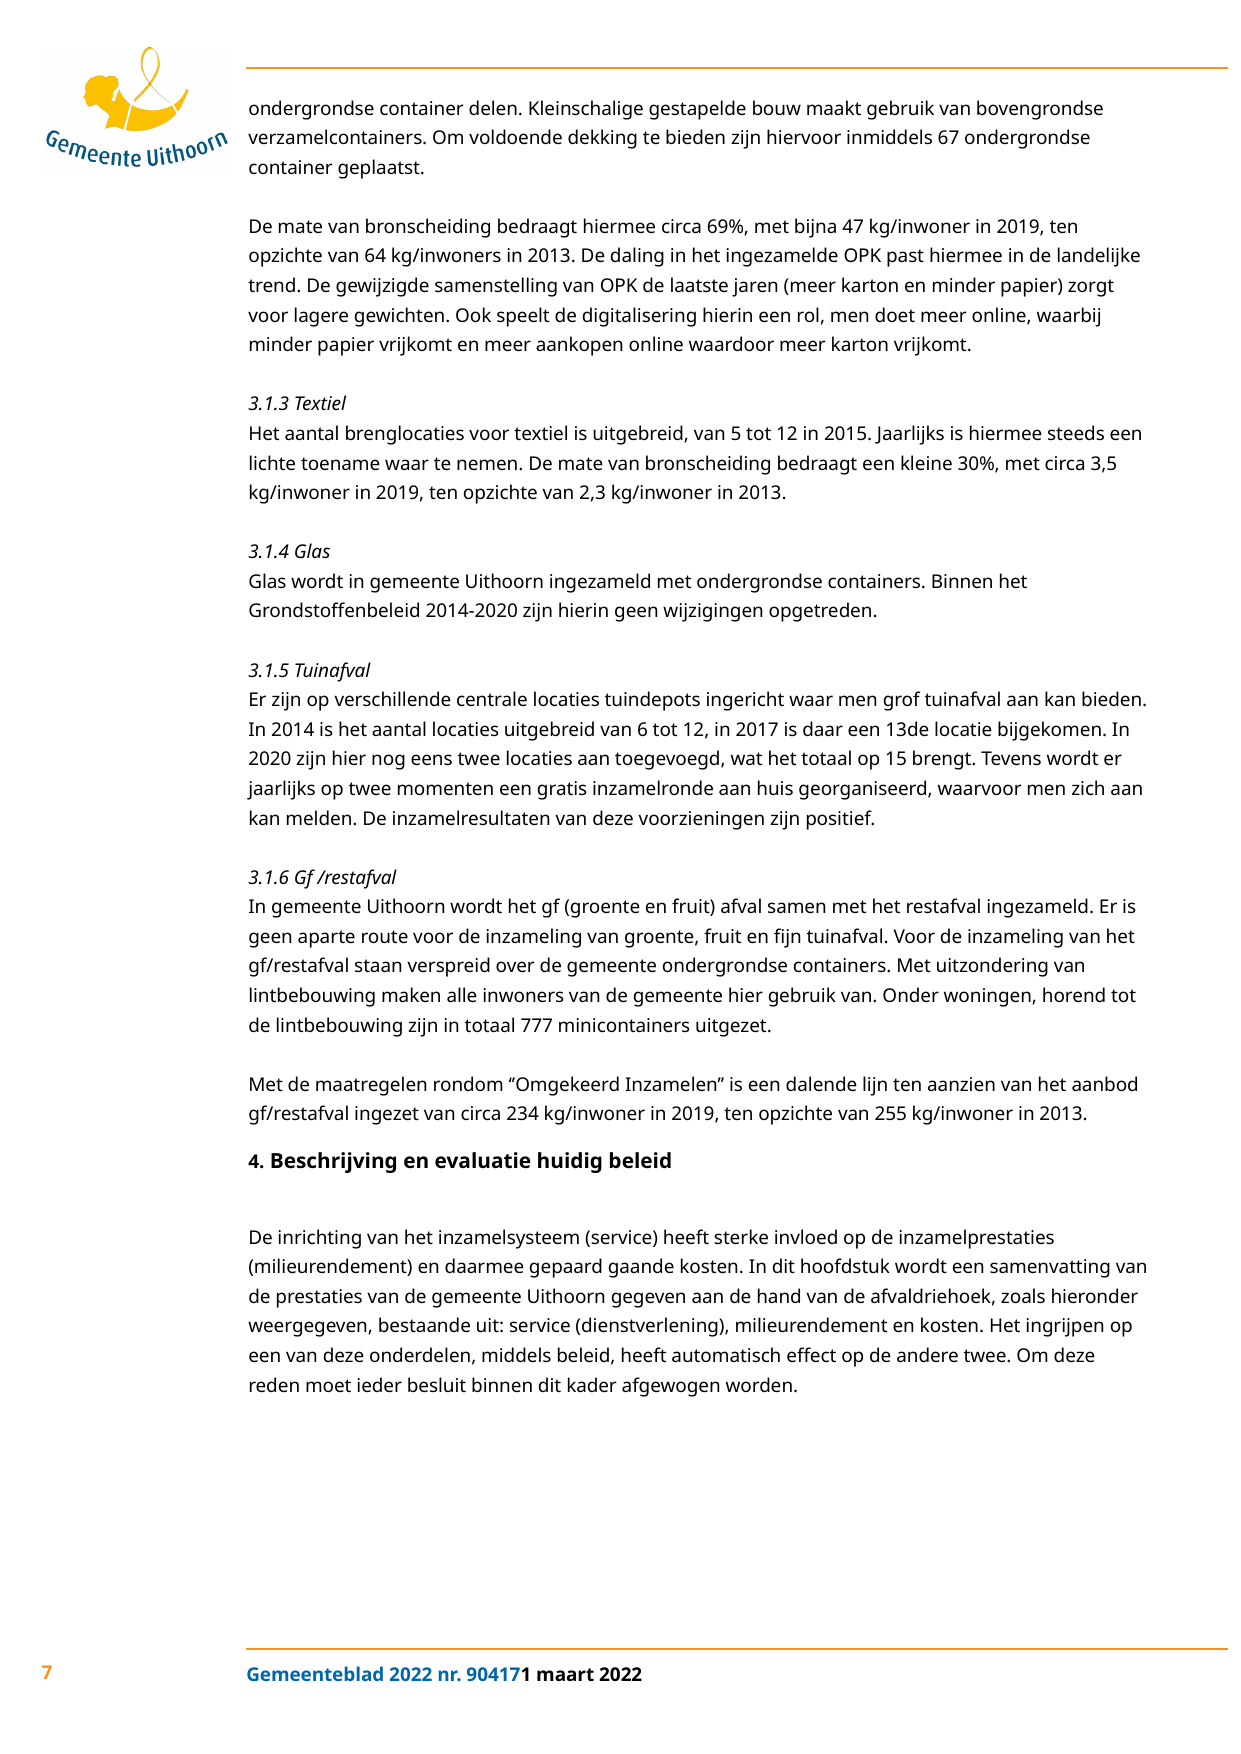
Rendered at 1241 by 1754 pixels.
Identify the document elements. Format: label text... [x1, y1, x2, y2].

text Met de maatregelen rondom ‘’Omgekeerd Inzamelen’’ is een dalende lijn ten aanzien van het aanbod gf/restafval ingezet van circa 234 kg/inwoner in 2019, ten opzichte van 255 kg/inwoner in 2013. [248, 1071, 1152, 1126]
text ondergrondse container delen. Kleinschalige gestapelde bouw maakt gebruik van bovengrondse verzamelcontainers. Om voldoende dekking te bieden zijn hiervoor inmiddels 67 ondergrondse container geplaatst. [248, 95, 1152, 180]
text 3.1.4 Glas [248, 538, 1152, 564]
text De mate van bronscheiding bedraagt hiermee circa 69%, met bijna 47 kg/inwoner in 2019, ten opzichte van 64 kg/inwoners in 2013. De daling in het ingezamelde OPK past hiermee in de landelijke trend. De gewijzigde samenstelling van OPK de laatste jaren (meer karton en minder papier) zorgt voor lagere gewichten. Ook speelt de digitalisering hierin een rol, men doet meer online, waarbij minder papier vrijkomt en meer aankopen online waardoor meer karton vrijkomt. [248, 213, 1152, 357]
text 4. Beschrijving en evaluatie huidig beleid [248, 1146, 1152, 1175]
text 3.1.6 Gf /restafval [248, 864, 1152, 890]
text De inrichting van het inzamelsysteem (service) heeft sterke invloed op de inzamelprestaties (milieurendement) en daarmee gepaard gaande kosten. In dit hoofdstuk wordt een samenvatting van de prestaties van de gemeente Uithoorn gegeven aan de hand van de afvaldriehoek, zoals hieronder weergegeven, bestaande uit: service (dienstverlening), milieurendement en kosten. Het ingrijpen op een van deze onderdelen, middels beleid, heeft automatisch effect op de andere twee. Om deze reden moet ieder besluit binnen dit kader afgewogen worden. [248, 1224, 1152, 1398]
text Het aantal brenglocaties voor textiel is uitgebreid, van 5 tot 12 in 2015. Jaarlijks is hiermee steeds een lichte toename waar te nemen. De mate van bronscheiding bedraagt een kleine 30%, met circa 3,5 kg/inwoner in 2019, ten opzichte van 2,3 kg/inwoner in 2013. [248, 420, 1152, 505]
text 3.1.3 Textiel [248, 391, 1152, 416]
text Er zijn op verschillende centrale locaties tuindepots ingericht waar men grof tuinafval aan kan bieden. In 2014 is het aantal locaties uitgebreid van 6 tot 12, in 2017 is daar een 13de locatie bijgekomen. In 2020 zijn hier nog eens twee locaties aan toegevoegd, wat het totaal op 15 brengt. Tevens wordt er jaarlijks op twee momenten een gratis inzamelronde aan huis georganiseerd, waarvoor men zich aan kan melden. De inzamelresultaten van deze voorzieningen zijn positief. [248, 686, 1152, 831]
text 3.1.5 Tuinafval [248, 657, 1152, 683]
text Glas wordt in gemeente Uithoorn ingezameld met ondergrondse containers. Binnen het Grondstoffenbeleid 2014-2020 zijn hierin geen wijzigingen opgetreden. [248, 568, 1152, 623]
picture [41, 47, 231, 172]
text In gemeente Uithoorn wordt het gf (groente en fruit) afval samen met het restafval ingezameld. Er is geen aparte route voor de inzameling van groente, fruit en fijn tuinafval. Voor de inzameling van het gf/restafval staan verspreid over de gemeente ondergrondse containers. Met uitzondering van lintbebouwing maken alle inwoners van de gemeente hier gebruik van. Onder woningen, horend tot de lintbebouwing zijn in totaal 777 minicontainers uitgezet. [248, 893, 1152, 1038]
